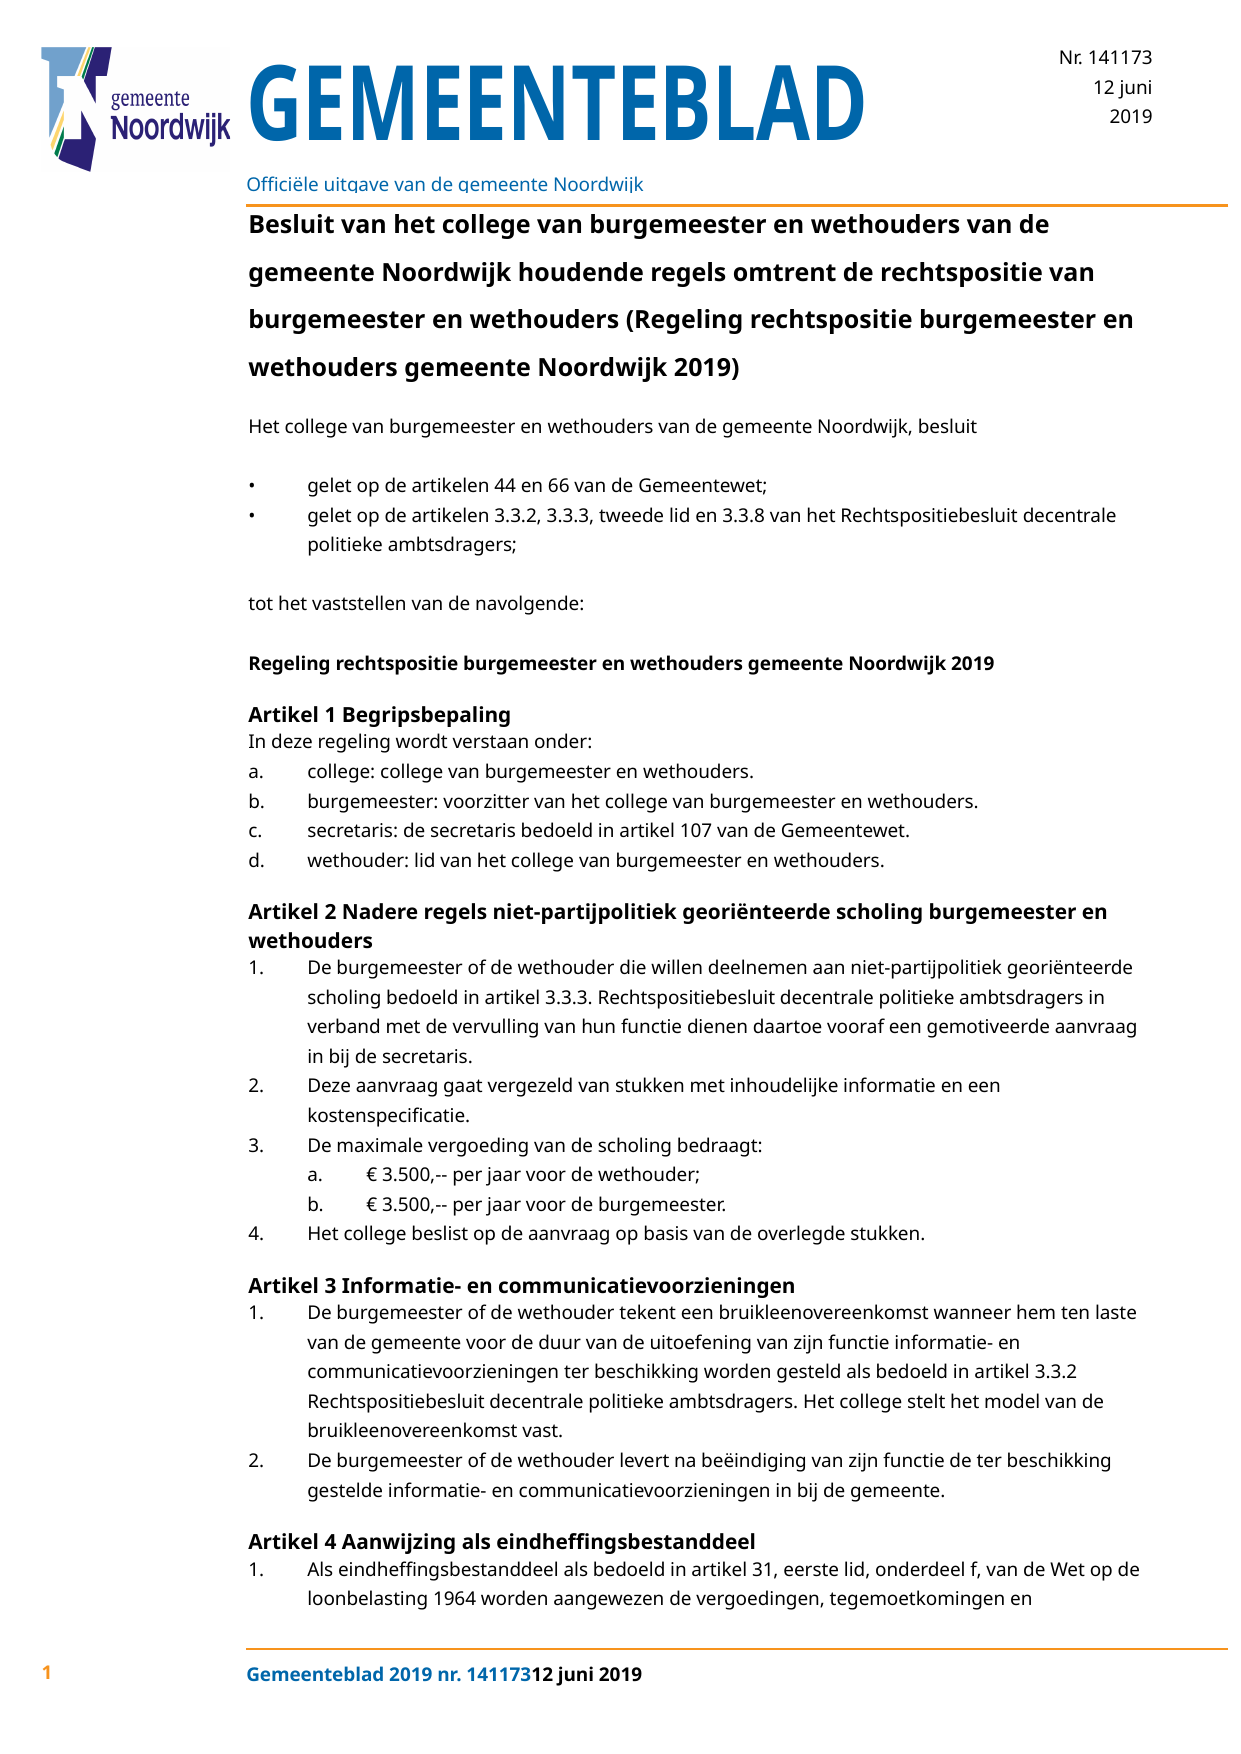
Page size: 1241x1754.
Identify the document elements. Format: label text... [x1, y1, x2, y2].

text Het college van burgemeester en wethouders van de gemeente Noordwijk, besluit [248, 413, 1152, 439]
text Regeling rechtspositie burgemeester en wethouders gemeente Noordwijk 2019 [248, 650, 1152, 676]
text Artikel 2 Nadere regels niet-partijpolitiek georiënteerde scholing burgemeester en wethouders [248, 897, 1152, 954]
text Besluit van het college van burgemeester en wethouders van de gemeente Noordwijk houdende regels omtrent de rechtspositie van burgemeester en wethouders (Regeling rechtspositie burgemeester en wethouders gemeente Noordwijk 2019) [248, 207, 1152, 384]
list burgemeester: voorzitter van het college van burgemeester en wethouders. [248, 788, 1152, 813]
list college: college van burgemeester en wethouders. [248, 758, 1152, 784]
list De maximale vergoeding van de scholing bedraagt: [248, 1132, 1152, 1157]
text Artikel 4 Aanwijzing als eindheffingsbestanddeel [248, 1527, 1152, 1556]
list € 3.500,-- per jaar voor de burgemeester. [307, 1191, 1152, 1217]
list Als eindheffingsbestanddeel als bedoeld in artikel 31, eerste lid, onderdeel f, van de Wet op de loonbelasting 1964 worden aangewezen de vergoedingen, tegemoetkomingen en [248, 1556, 1152, 1611]
list gelet op de artikelen 44 en 66 van de Gemeentewet; [248, 472, 1152, 498]
list wethouder: lid van het college van burgemeester en wethouders. [248, 847, 1152, 873]
list gelet op de artikelen 3.3.2, 3.3.3, tweede lid en 3.3.8 van het Rechtspositiebesluit decentrale politieke ambtsdragers; [248, 502, 1152, 557]
list De burgemeester of de wethouder levert na beëindiging van zijn functie de ter beschikking gestelde informatie- en communicatievoorzieningen in bij de gemeente. [248, 1447, 1152, 1503]
text Artikel 1 Begripsbepaling [248, 700, 1152, 729]
text In deze regeling wordt verstaan onder: [248, 729, 1152, 754]
text Artikel 3 Informatie- en communicatievoorzieningen [248, 1271, 1152, 1299]
list € 3.500,-- per jaar voor de wethouder; [307, 1161, 1152, 1187]
list Het college beslist op de aanvraag op basis van de overlegde stukken. [248, 1221, 1152, 1246]
list De burgemeester of de wethouder tekent een bruikleenovereenkomst wanneer hem ten laste van de gemeente voor de duur van de uitoefening van zijn functie informatie- en communicatievoorzieningen ter beschikking worden gesteld als bedoeld in artikel 3.3.2 Rechtspositiebesluit decentrale politieke ambtsdragers. Het college stelt het model van de bruikleenovereenkomst vast. [248, 1299, 1152, 1443]
text tot het vaststellen van de navolgende: [248, 591, 1152, 616]
list secretaris: de secretaris bedoeld in artikel 107 van de Gemeentewet. [248, 817, 1152, 843]
list Deze aanvraag gaat vergezeld van stukken met inhoudelijke informatie en een kostenspecificatie. [248, 1073, 1152, 1128]
list De burgemeester of de wethouder die willen deelnemen aan niet-partijpolitiek georiënteerde scholing bedoeld in artikel 3.3.3. Rechtspositiebesluit decentrale politieke ambtsdragers in verband met de vervulling van hun functie dienen daartoe vooraf een gemotiveerde aanvraag in bij de secretaris. [248, 954, 1152, 1069]
picture [41, 47, 231, 172]
